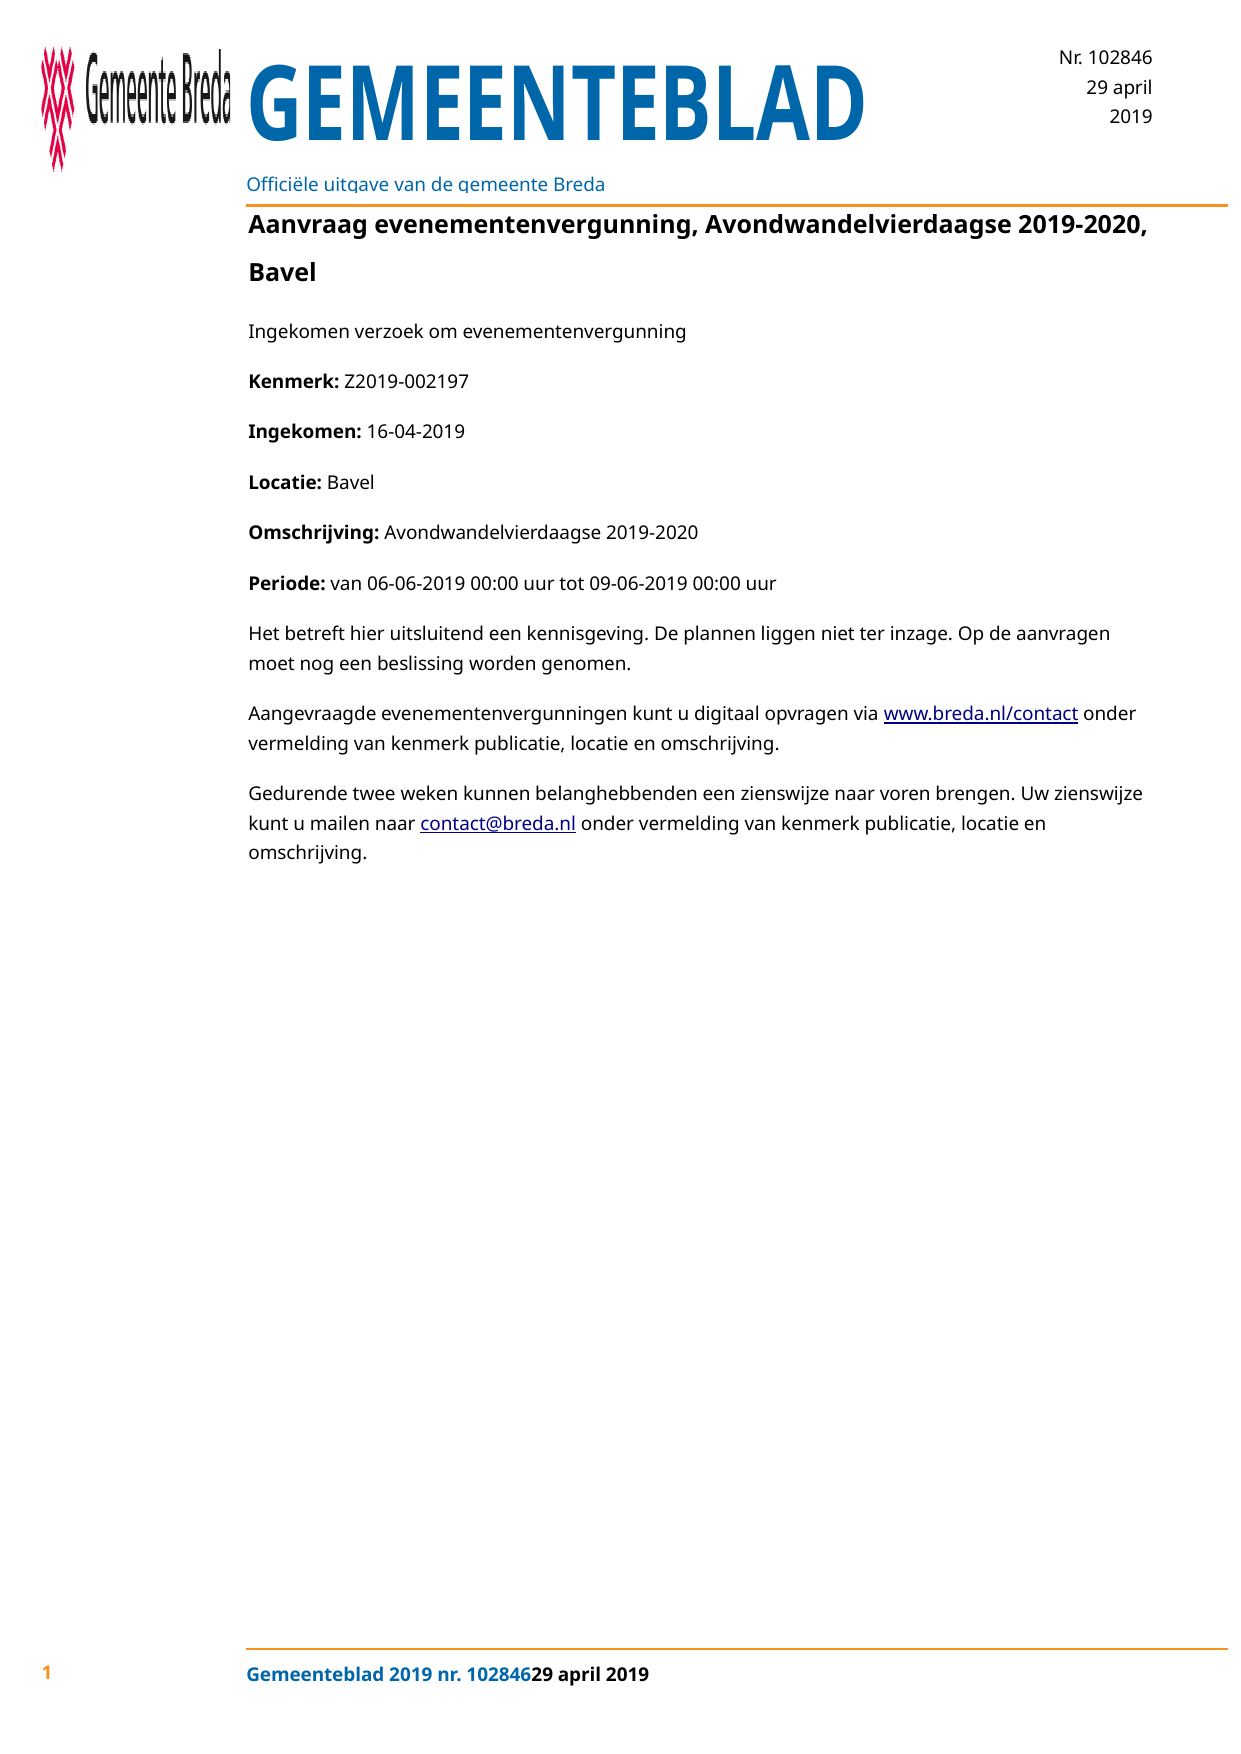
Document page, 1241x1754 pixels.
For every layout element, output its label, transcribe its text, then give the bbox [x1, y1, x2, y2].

text Periode: van 06-06-2019 00:00 uur tot 09-06-2019 00:00 uur [248, 570, 1152, 596]
text Locatie: Bavel [248, 469, 1152, 495]
text Aangevraagde evenementenvergunningen kunt u digitaal opvragen via www.breda.nl/contact onder vermelding van kenmerk publicatie, locatie en omschrijving. [248, 700, 1152, 756]
text Het betreft hier uitsluitend een kennisgeving. De plannen liggen niet ter inzage. Op de aanvragen moet nog een beslissing worden genomen. [248, 620, 1152, 676]
text Kenmerk: Z2019-002197 [248, 368, 1152, 394]
text Gedurende twee weken kunnen belanghebbenden een zienswijze naar voren brengen. Uw zienswijze kunt u mailen naar contact@breda.nl onder vermelding van kenmerk publicatie, locatie en omschrijving. [248, 780, 1152, 865]
text Omschrijving: Avondwandelvierdaagse 2019-2020 [248, 519, 1152, 545]
text Ingekomen: 16-04-2019 [248, 419, 1152, 444]
picture [41, 47, 231, 172]
text Aanvraag evenementenvergunning, Avondwandelvierdaagse 2019-2020, Bavel [248, 207, 1152, 288]
text Ingekomen verzoek om evenementenvergunning [248, 318, 1152, 344]
